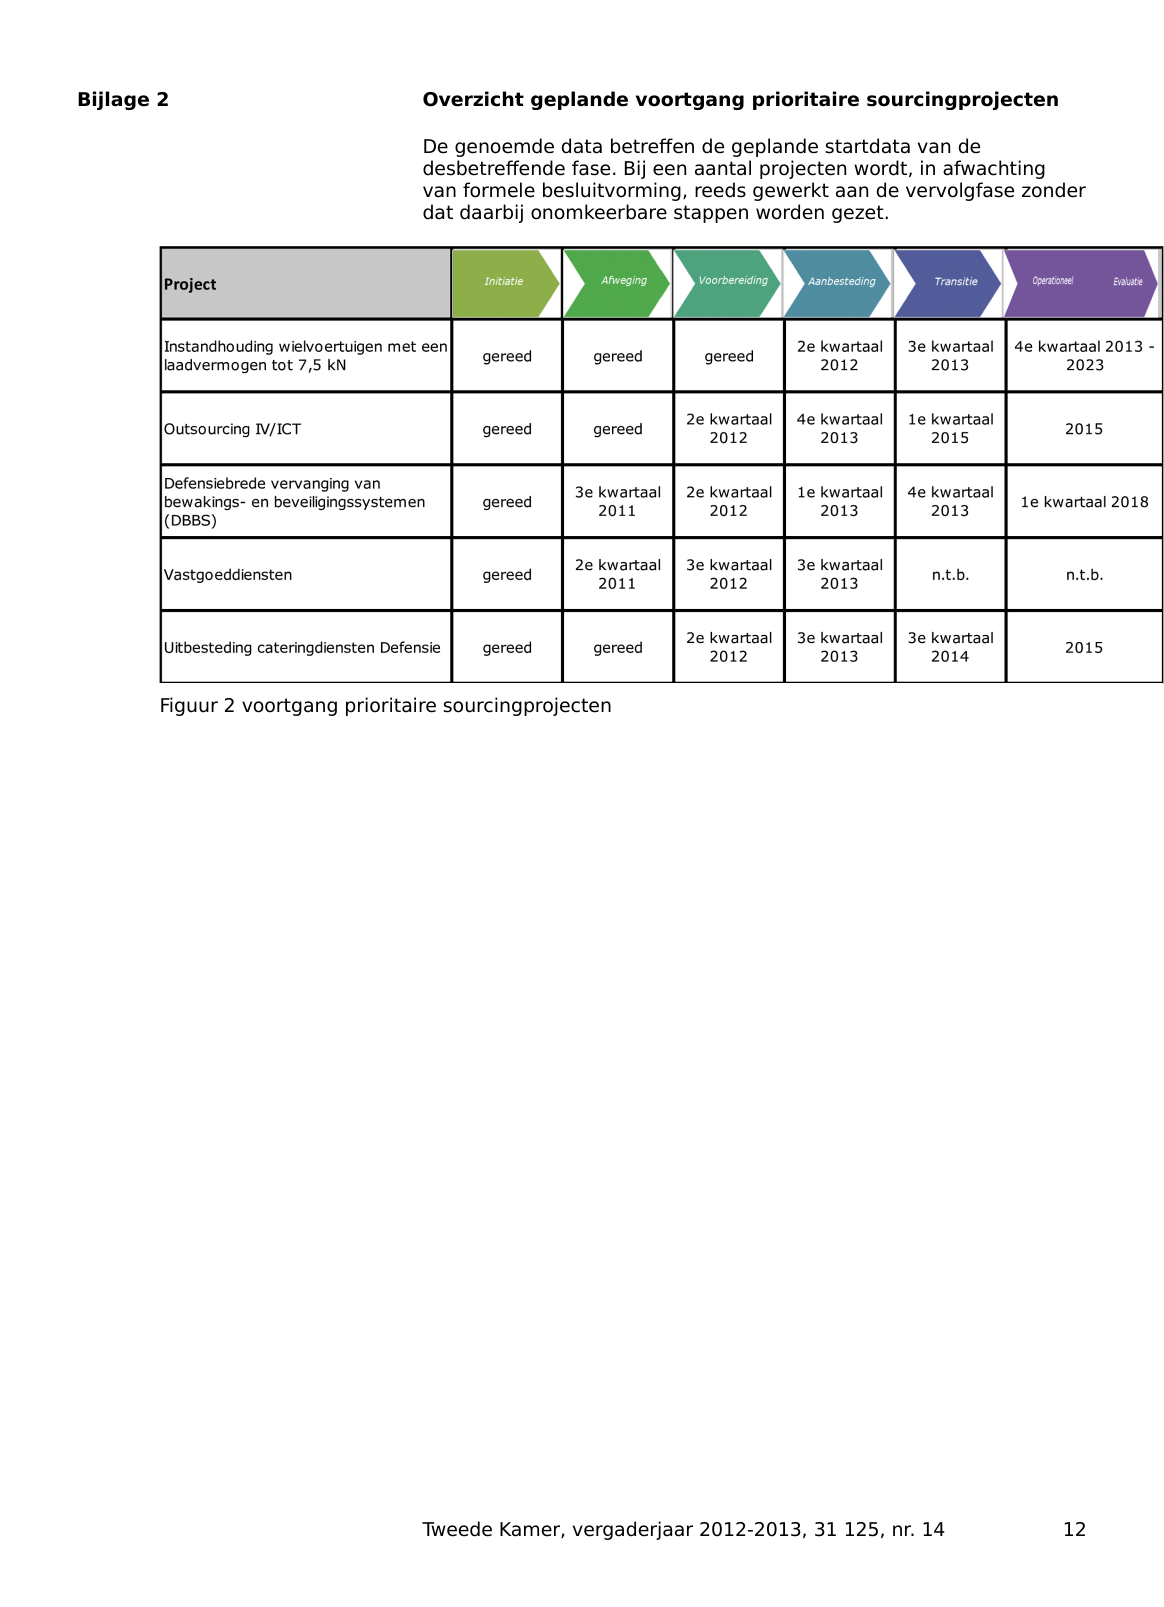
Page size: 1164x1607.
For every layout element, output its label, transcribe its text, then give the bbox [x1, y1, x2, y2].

subtitle Bijlage 2 Overzicht geplande voortgang prioritaire sourcingprojecten [77, 89, 1087, 111]
text De genoemde data betreffen de geplande startdata van de desbetreffende fase. Bij een aantal projecten wordt, in afwachting van formele besluitvorming, reeds gewerkt aan de vervolgfase zonder dat daarbij onomkeerbare stappen worden gezet. [422, 136, 1087, 224]
text Figuur 2 voortgang prioritaire sourcingprojecten [159, 695, 1163, 717]
picture [159, 246, 1164, 684]
